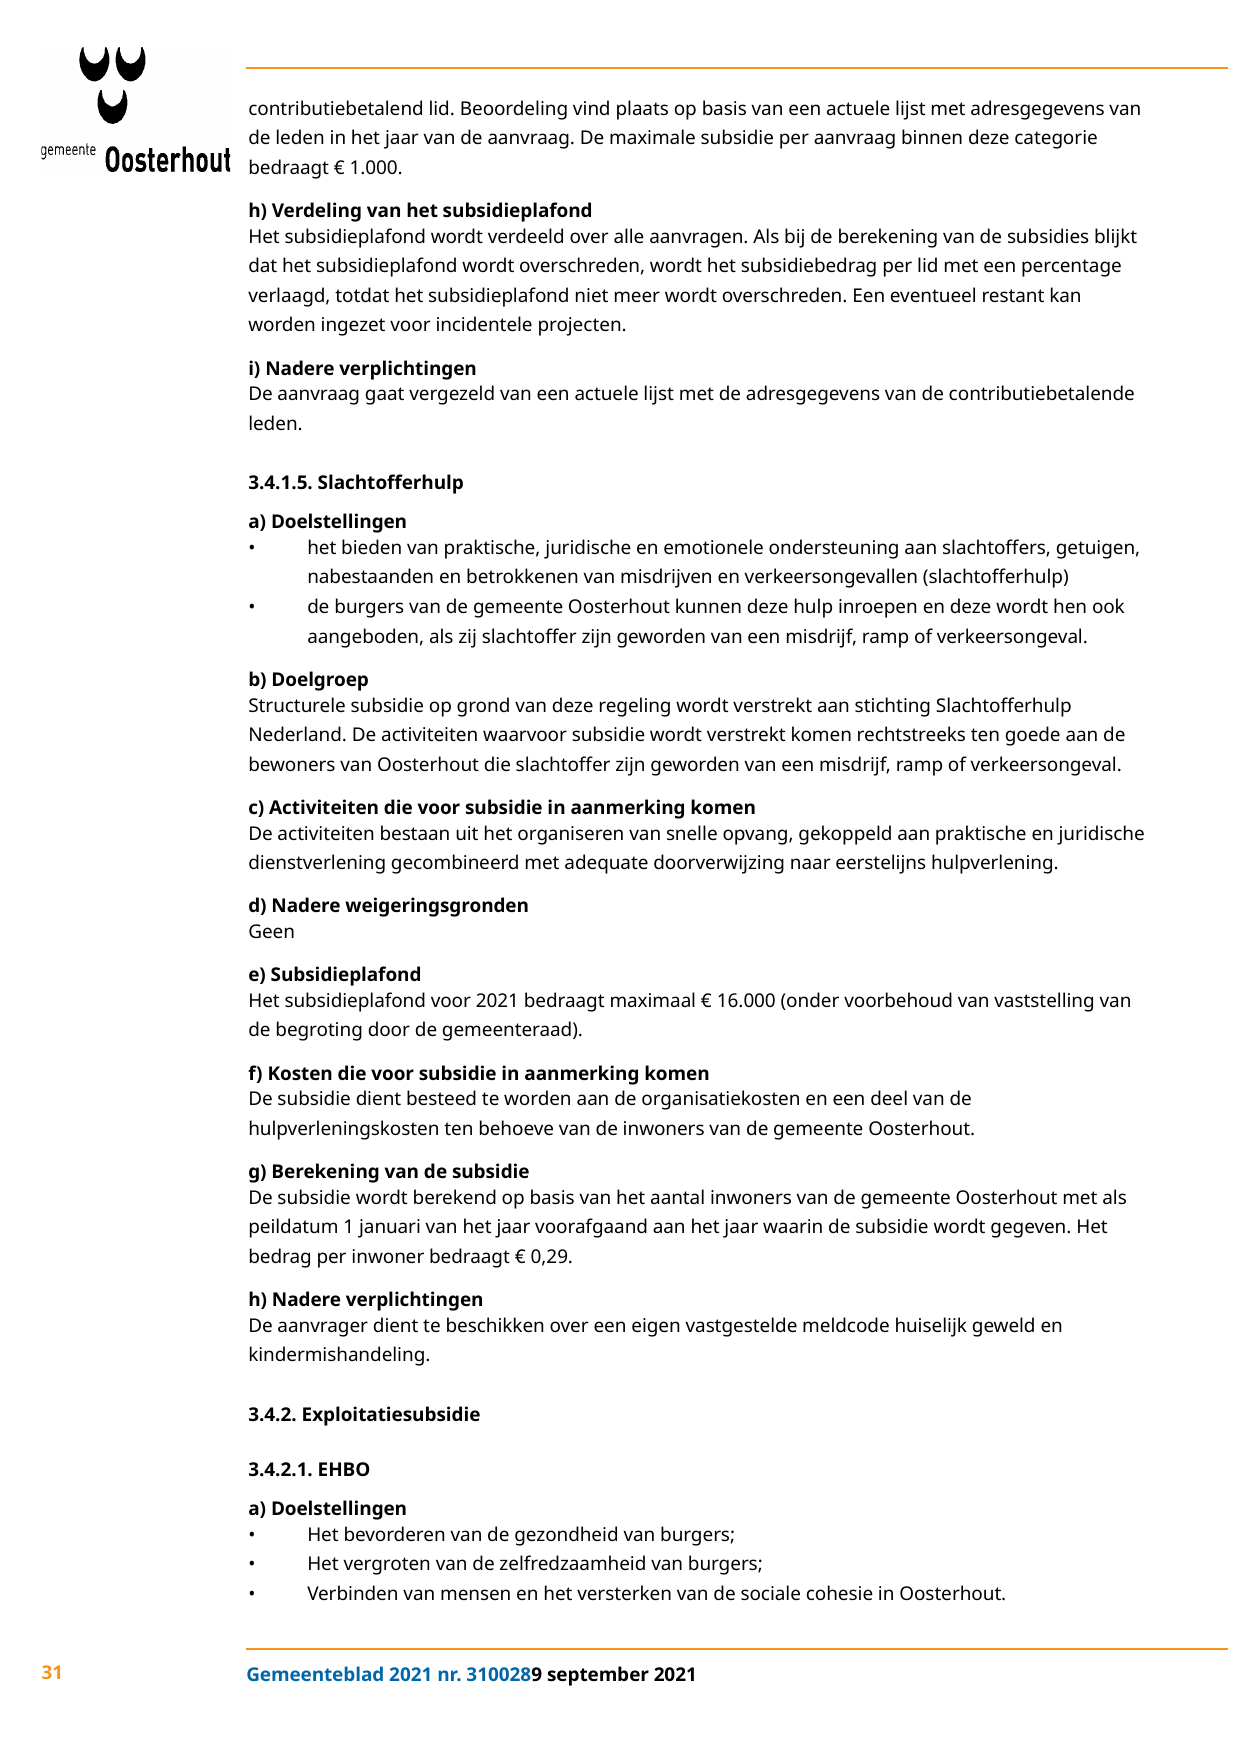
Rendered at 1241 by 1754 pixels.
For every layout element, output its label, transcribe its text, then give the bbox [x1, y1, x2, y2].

text b) Doelgroep [248, 666, 1152, 692]
picture [41, 47, 231, 172]
text 3.4.2.1. EHBO [248, 1456, 1152, 1482]
text De subsidie wordt berekend op basis van het aantal inwoners van de gemeente Oosterhout met als peildatum 1 januari van het jaar voorafgaand aan het jaar waarin de subsidie wordt gegeven. Het bedrag per inwoner bedraagt € 0,29. [248, 1184, 1152, 1269]
text De activiteiten bestaan uit het organiseren van snelle opvang, gekoppeld aan praktische en juridische dienstverlening gecombineerd met adequate doorverwijzing naar eerstelijns hulpverlening. [248, 820, 1152, 875]
text i) Nadere verplichtingen [248, 355, 1152, 380]
text De aanvraag gaat vergezeld van een actuele lijst met de adresgegevens van de contributiebetalende leden. [248, 380, 1152, 436]
text 3.4.2. Exploitatiesubsidie [248, 1401, 1152, 1426]
text De subsidie dient besteed te worden aan de organisatiekosten en een deel van de hulpverleningskosten ten behoeve van de inwoners van de gemeente Oosterhout. [248, 1086, 1152, 1141]
text g) Berekening van de subsidie [248, 1158, 1152, 1184]
list Het bevorderen van de gezondheid van burgers; [248, 1521, 1152, 1547]
text 3.4.1.5. Slachtofferhulp [248, 469, 1152, 495]
text c) Activiteiten die voor subsidie in aanmerking komen [248, 794, 1152, 820]
text a) Doelstellingen [248, 508, 1152, 534]
list Het vergroten van de zelfredzaamheid van burgers; [248, 1551, 1152, 1576]
text d) Nadere weigeringsgronden [248, 892, 1152, 918]
text Geen [248, 918, 1152, 944]
text f) Kosten die voor subsidie in aanmerking komen [248, 1060, 1152, 1086]
list de burgers van de gemeente Oosterhout kunnen deze hulp inroepen en deze wordt hen ook aangeboden, als zij slachtoffer zijn geworden van een misdrijf, ramp of verkeersongeval. [248, 593, 1152, 649]
text a) Doelstellingen [248, 1495, 1152, 1521]
text h) Verdeling van het subsidieplafond [248, 197, 1152, 223]
list het bieden van praktische, juridische en emotionele ondersteuning aan slachtoffers, getuigen, nabestaanden en betrokkenen van misdrijven en verkeersongevallen (slachtofferhulp) [248, 534, 1152, 589]
text Het subsidieplafond wordt verdeeld over alle aanvragen. Als bij de berekening van de subsidies blijkt dat het subsidieplafond wordt overschreden, wordt het subsidiebedrag per lid met een percentage verlaagd, totdat het subsidieplafond niet meer wordt overschreden. Een eventueel restant kan worden ingezet voor incidentele projecten. [248, 223, 1152, 337]
list Verbinden van mensen en het versterken van de sociale cohesie in Oosterhout. [248, 1580, 1152, 1606]
text h) Nadere verplichtingen [248, 1286, 1152, 1312]
text contributiebetalend lid. Beoordeling vind plaats op basis van een actuele lijst met adresgegevens van de leden in het jaar van de aanvraag. De maximale subsidie per aanvraag binnen deze categorie bedraagt € 1.000. [248, 95, 1152, 180]
text Het subsidieplafond voor 2021 bedraagt maximaal € 16.000 (onder voorbehoud van vaststelling van de begroting door de gemeenteraad). [248, 987, 1152, 1042]
text Structurele subsidie op grond van deze regeling wordt verstrekt aan stichting Slachtofferhulp Nederland. De activiteiten waarvoor subsidie wordt verstrekt komen rechtstreeks ten goede aan de bewoners van Oosterhout die slachtoffer zijn geworden van een misdrijf, ramp of verkeersongeval. [248, 692, 1152, 777]
text e) Subsidieplafond [248, 961, 1152, 987]
text De aanvrager dient te beschikken over een eigen vastgestelde meldcode huiselijk geweld en kindermishandeling. [248, 1312, 1152, 1367]
